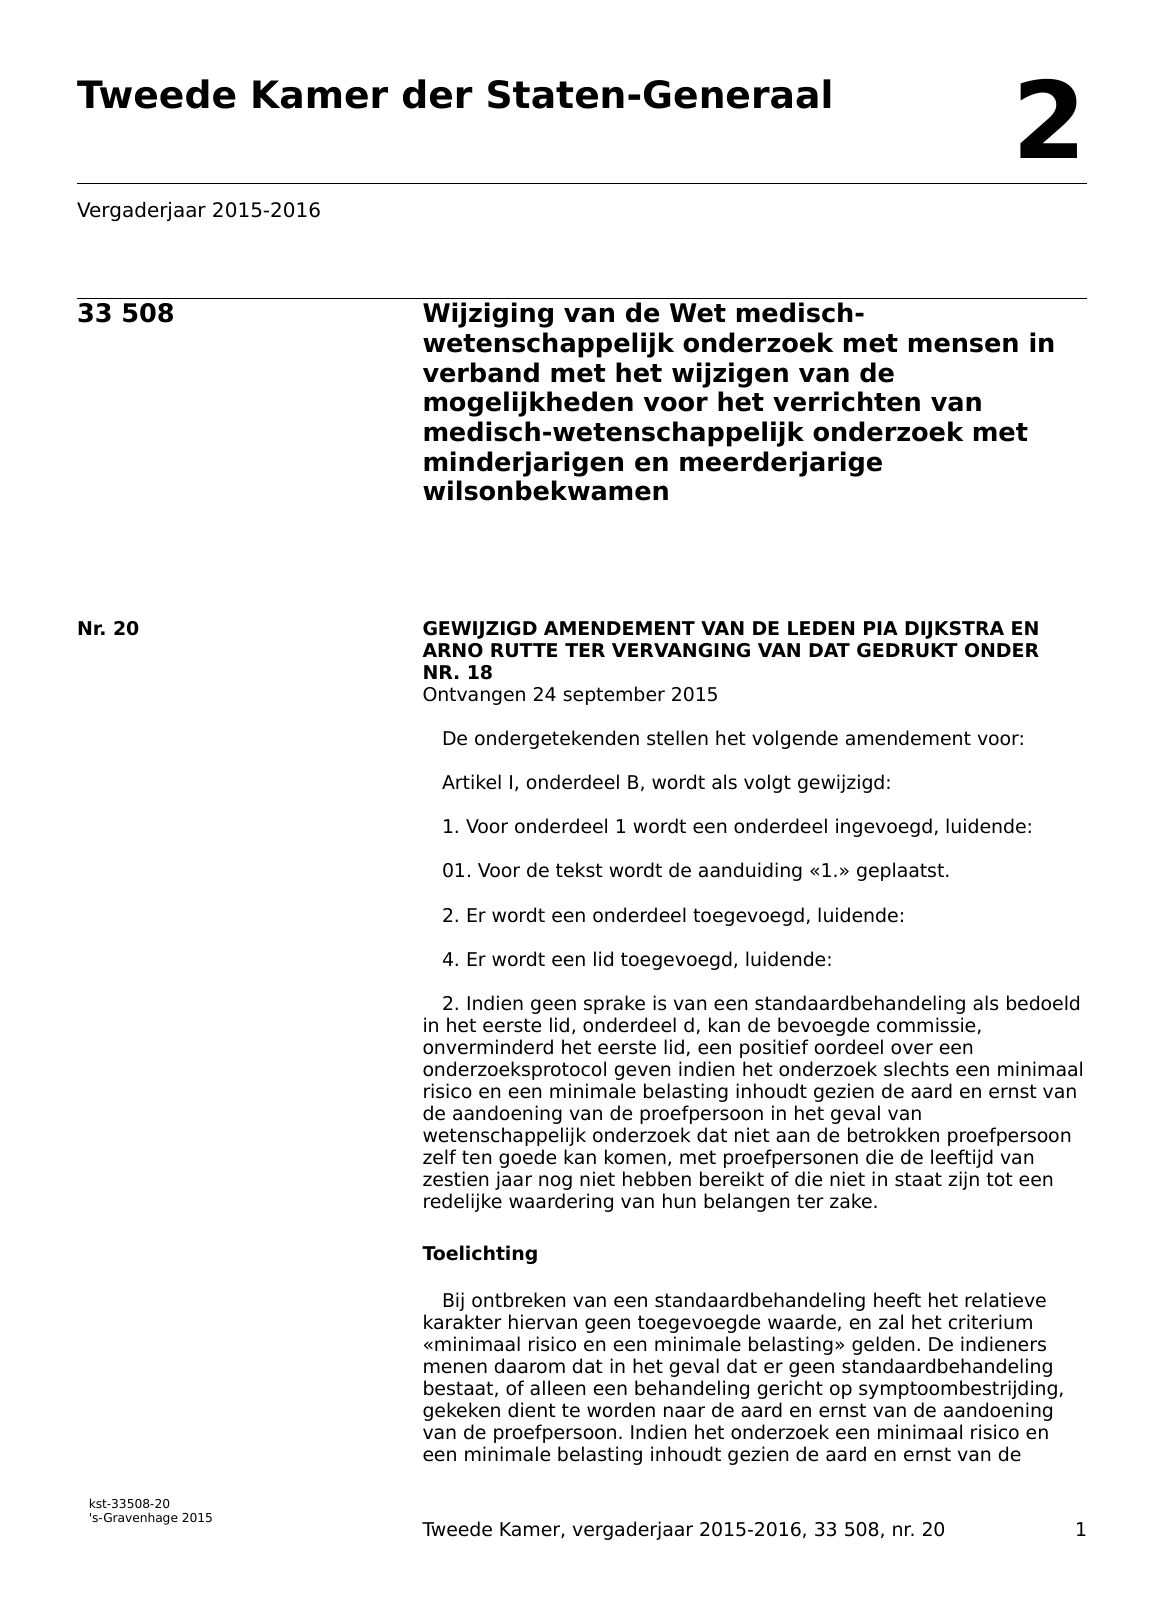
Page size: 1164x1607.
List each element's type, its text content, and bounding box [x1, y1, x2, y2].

text De ondergetekenden stellen het volgende amendement voor: [422, 728, 1087, 750]
table_header 2 [886, 59, 1087, 183]
text 2. Er wordt een onderdeel toegevoegd, luidende: [422, 904, 1087, 927]
text 01. Voor de tekst wordt de aanduiding «1.» geplaatst. [422, 860, 1087, 882]
table_cell Vergaderjaar 2015-2016 [77, 184, 1087, 298]
text Ontvangen 24 september 2015 [422, 684, 1087, 706]
text 2. Indien geen sprake is van een standaardbehandeling als bedoeld in het eerste lid, onderdeel d, kan de bevoegde commissie, onverminderd het eerste lid, een positief oordeel over een onderzoeksprotocol geven indien het onderzoek slechts een minimaal risico en een minimale belasting inhoudt gezien de aard en ernst van de aandoening van de proefpersoon in het geval van wetenschappelijk onderzoek dat niet aan de betrokken proefpersoon zelf ten goede kan komen, met proefpersonen die de leeftijd van zestien jaar nog niet hebben bereikt of die niet in staat zijn tot een redelijke waardering van hun belangen ter zake. [422, 993, 1087, 1213]
text 4. Er wordt een lid toegevoegd, luidende: [422, 949, 1087, 971]
table_header Tweede Kamer der Staten-Generaal [77, 59, 886, 183]
subtitle Toelichting [422, 1243, 1087, 1265]
subtitle Nr. 20 GEWIJZIGD AMENDEMENT VAN DE LEDEN PIA DIJKSTRA EN ARNO RUTTE TER VERVANGING VAN DAT GEDRUKT ONDER NR. 18 [77, 618, 1087, 684]
text 1. Voor onderdeel 1 wordt een onderdeel ingevoegd, luidende: [422, 816, 1087, 838]
text Bij ontbreken van een standaardbehandeling heeft het relatieve karakter hiervan geen toegevoegde waarde, en zal het criterium «minimaal risico en een minimale belasting» gelden. De indieners menen daarom dat in het geval dat er geen standaardbehandeling bestaat, of alleen een behandeling gericht op symptoombestrijding, gekeken dient te worden naar de aard en ernst van de aandoening van de proefpersoon. Indien het onderzoek een minimaal risico en een minimale belasting inhoudt gezien de aard en ernst van de [422, 1290, 1087, 1466]
text kst-33508-20 [88, 1497, 323, 1511]
text Artikel I, onderdeel B, wordt als volgt gewijzigd: [422, 772, 1087, 794]
text 's-Gravenhage 2015 [88, 1511, 323, 1525]
subtitle 33 508 Wijziging van de Wet medisch-wetenschappelijk onderzoek met mensen in verband met het wijzigen van de mogelijkheden voor het verrichten van medisch-wetenschappelijk onderzoek met minderjarigen en meerderjarige wilsonbekwamen [77, 299, 1087, 507]
